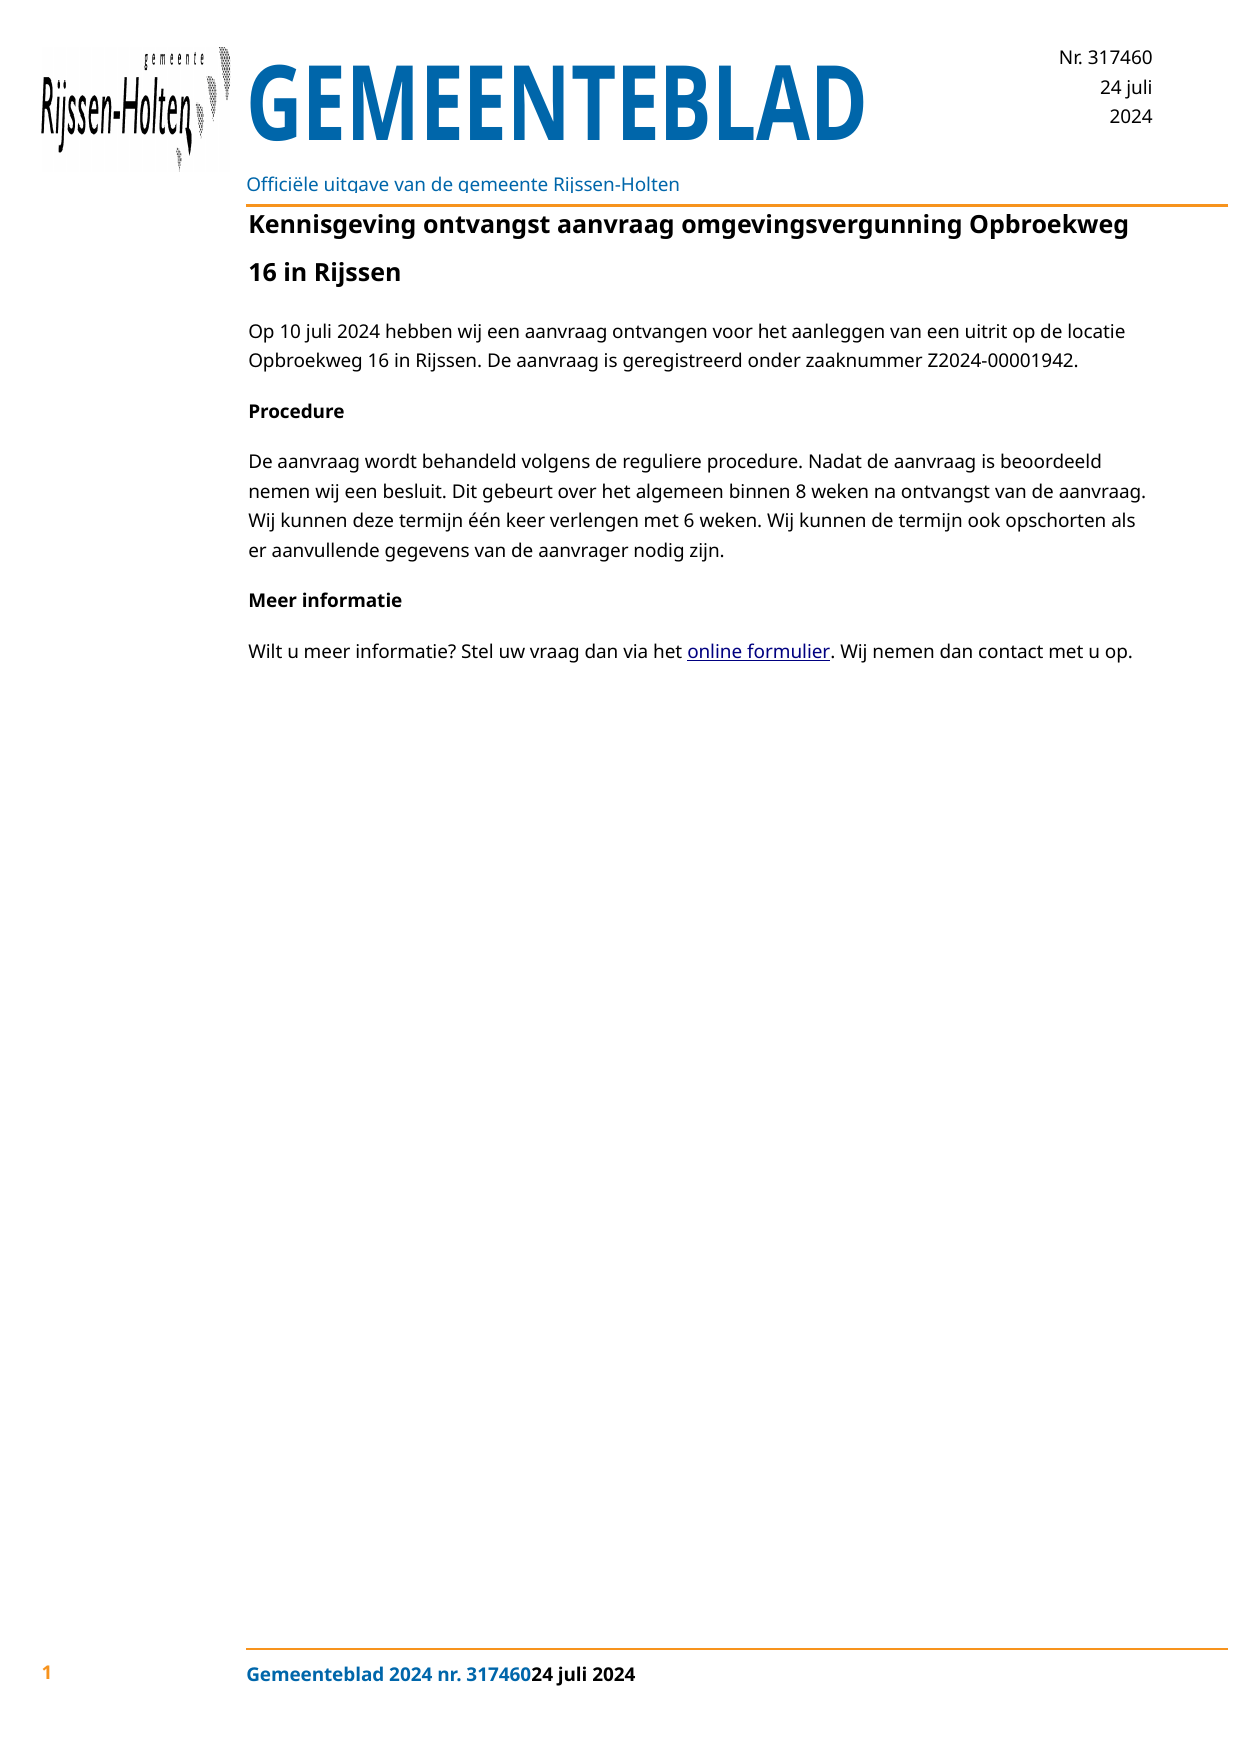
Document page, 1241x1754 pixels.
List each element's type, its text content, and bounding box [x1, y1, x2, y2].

text De aanvraag wordt behandeld volgens de reguliere procedure. Nadat de aanvraag is beoordeeld nemen wij een besluit. Dit gebeurt over het algemeen binnen 8 weken na ontvangst van de aanvraag. Wij kunnen deze termijn één keer verlengen met 6 weken. Wij kunnen de termijn ook opschorten als er aanvullende gegevens van de aanvrager nodig zijn. [248, 448, 1152, 563]
text Wilt u meer informatie? Stel uw vraag dan via het online formulier. Wij nemen dan contact met u op. [248, 638, 1152, 664]
text Meer informatie [248, 587, 1152, 613]
text Procedure [248, 398, 1152, 424]
text Kennisgeving ontvangst aanvraag omgevingsvergunning Opbroekweg 16 in Rijssen [248, 207, 1152, 288]
text Op 10 juli 2024 hebben wij een aanvraag ontvangen voor het aanleggen van een uitrit op de locatie Opbroekweg 16 in Rijssen. De aanvraag is geregistreerd onder zaaknummer Z2024-00001942. [248, 318, 1152, 373]
picture [41, 47, 231, 172]
